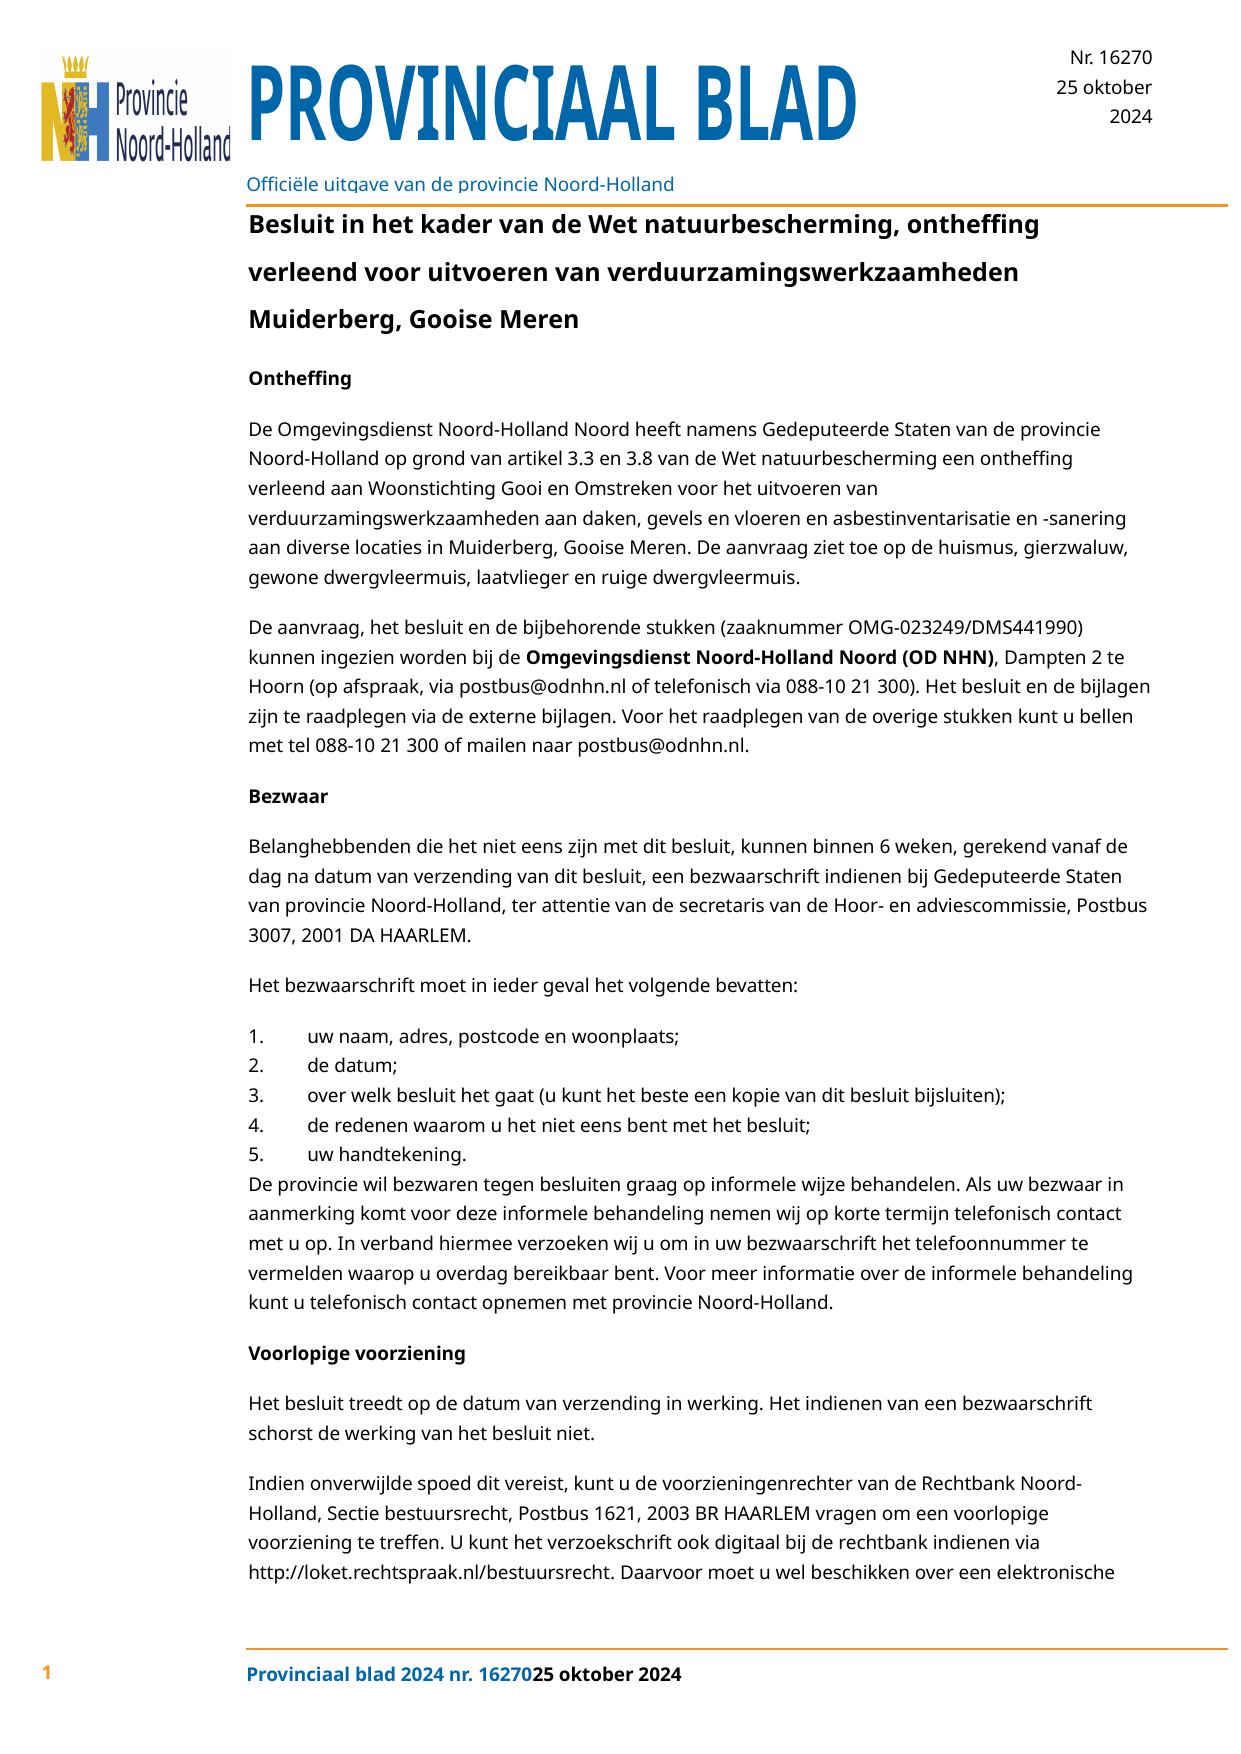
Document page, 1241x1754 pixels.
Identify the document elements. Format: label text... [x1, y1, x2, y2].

text Het besluit treedt op de datum van verzending in werking. Het indienen van een bezwaarschrift schorst de werking van het besluit niet. [248, 1390, 1152, 1445]
text Voorlopige voorziening [248, 1340, 1152, 1365]
list uw naam, adres, postcode en woonplaats; [248, 1023, 1152, 1049]
list de datum; [248, 1053, 1152, 1078]
text Indien onverwijlde spoed dit vereist, kunt u de voorzieningenrechter van de Rechtbank Noord-Holland, Sectie bestuursrecht, Postbus 1621, 2003 BR HAARLEM vragen om een voorlopige voorziening te treffen. U kunt het verzoekschrift ook digitaal bij de rechtbank indienen via http://loket.rechtspraak.nl/bestuursrecht. Daarvoor moet u wel beschikken over een elektronische [248, 1470, 1152, 1584]
list over welk besluit het gaat (u kunt het beste een kopie van dit besluit bijsluiten); [248, 1082, 1152, 1108]
text De Omgevingsdienst Noord-Holland Noord heeft namens Gedeputeerde Staten van de provincie Noord-Holland op grond van artikel 3.3 en 3.8 van de Wet natuurbescherming een ontheffing verleend aan Woonstichting Gooi en Omstreken voor het uitvoeren van verduurzamingswerkzaamheden aan daken, gevels en vloeren en asbestinventarisatie en -sanering aan diverse locaties in Muiderberg, Gooise Meren. De aanvraag ziet toe op de huismus, gierzwaluw, gewone dwergvleermuis, laatvlieger en ruige dwergvleermuis. [248, 416, 1152, 589]
text De aanvraag, het besluit en de bijbehorende stukken (zaaknummer OMG-023249/DMS441990) kunnen ingezien worden bij de Omgevingsdienst Noord-Holland Noord (OD NHN), Dampten 2 te Hoorn (op afspraak, via postbus@odnhn.nl of telefonisch via 088-10 21 300). Het besluit en de bijlagen zijn te raadplegen via de externe bijlagen. Voor het raadplegen van de overige stukken kunt u bellen met tel 088-10 21 300 of mailen naar postbus@odnhn.nl. [248, 614, 1152, 758]
picture [41, 47, 231, 172]
text Ontheffing [248, 366, 1152, 391]
text Besluit in het kader van de Wet natuurbescherming, ontheffing verleend voor uitvoeren van verduurzamingswerkzaamheden Muiderberg, Gooise Meren [248, 207, 1152, 336]
list de redenen waarom u het niet eens bent met het besluit; [248, 1112, 1152, 1137]
text Belanghebbenden die het niet eens zijn met dit besluit, kunnen binnen 6 weken, gerekend vanaf de dag na datum van verzending van dit besluit, een bezwaarschrift indienen bij Gedeputeerde Staten van provincie Noord-Holland, ter attentie van de secretaris van de Hoor- en adviescommissie, Postbus 3007, 2001 DA HAARLEM. [248, 833, 1152, 948]
list uw handtekening. [248, 1141, 1152, 1167]
text Het bezwaarschrift moet in ieder geval het volgende bevatten: [248, 973, 1152, 998]
text Bezwaar [248, 783, 1152, 809]
text De provincie wil bezwaren tegen besluiten graag op informele wijze behandelen. Als uw bezwaar in aanmerking komt voor deze informele behandeling nemen wij op korte termijn telefonisch contact met u op. In verband hiermee verzoeken wij u om in uw bezwaarschrift het telefoonnummer te vermelden waarop u overdag bereikbaar bent. Voor meer informatie over de informele behandeling kunt u telefonisch contact opnemen met provincie Noord-Holland. [248, 1171, 1152, 1315]
